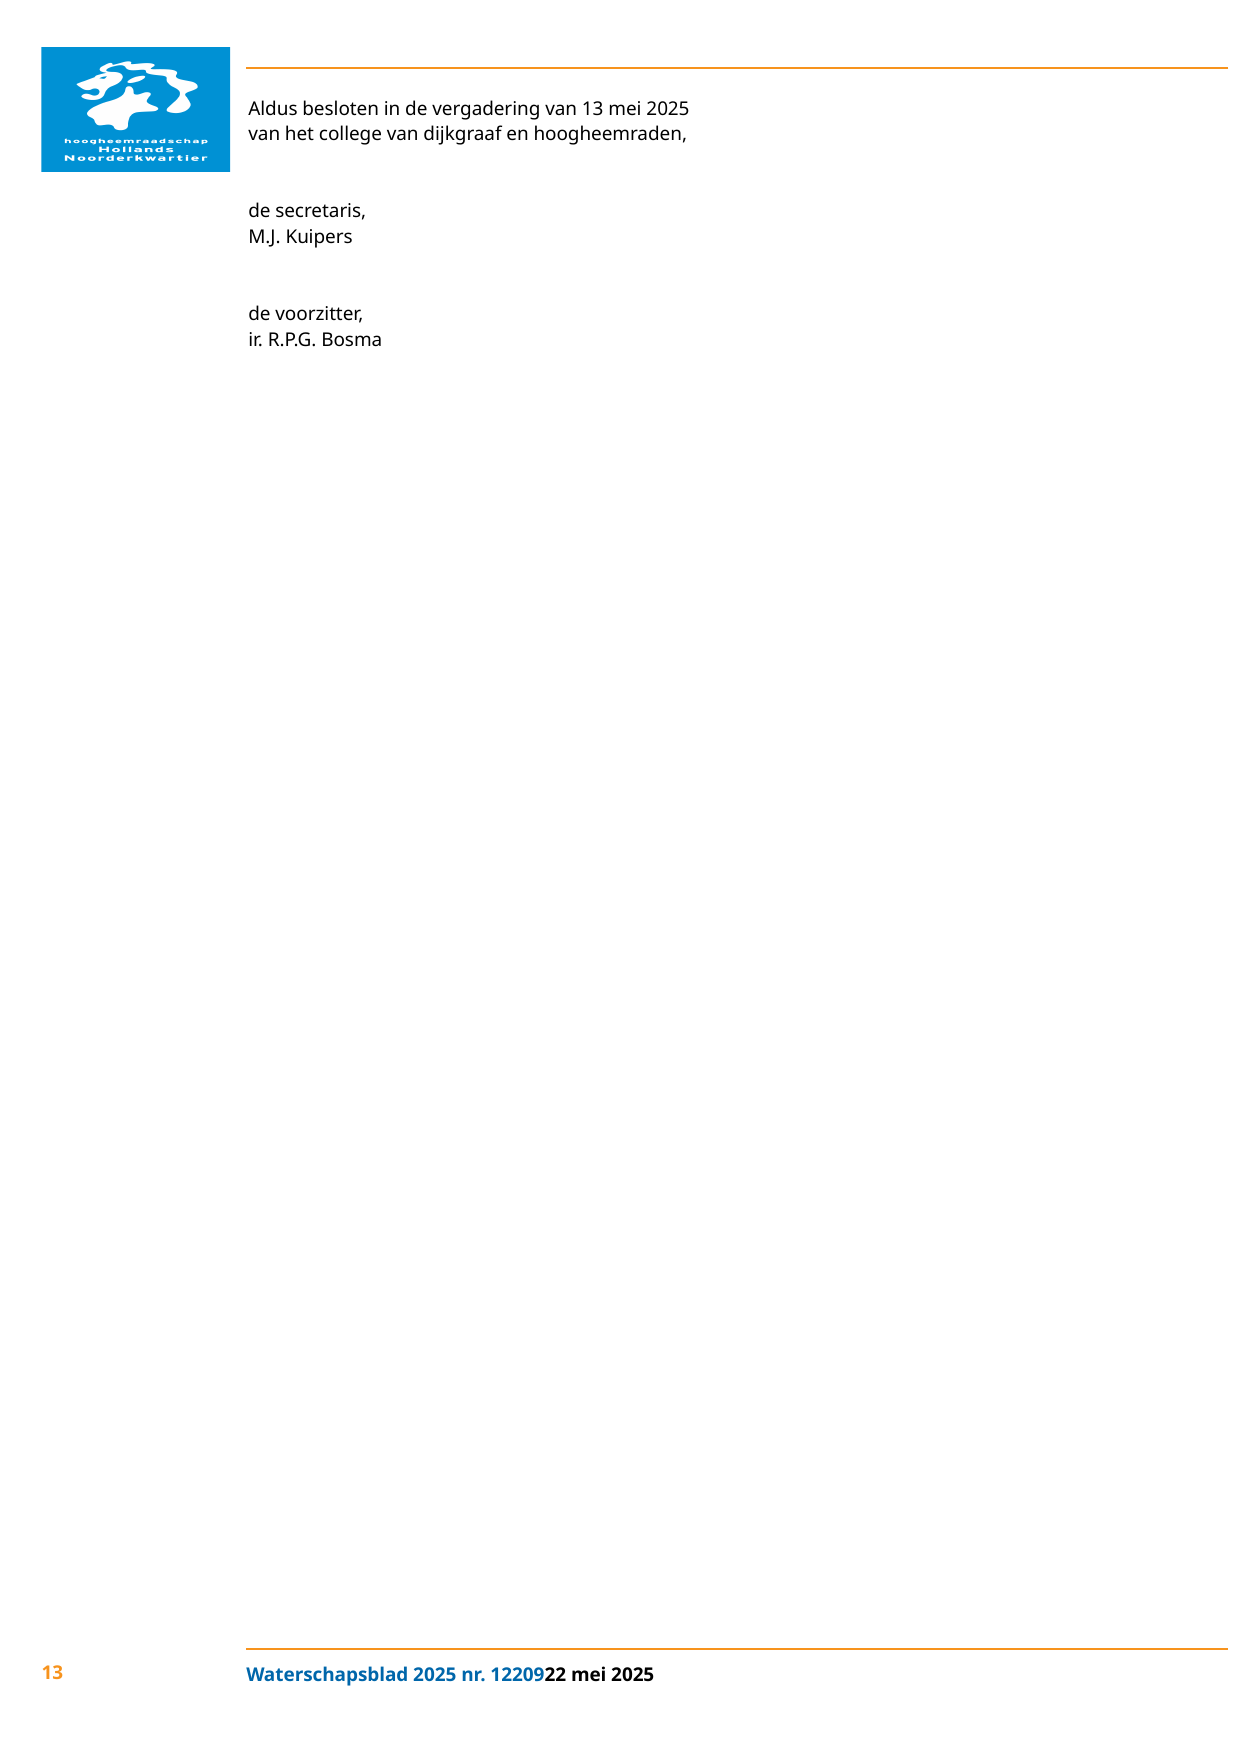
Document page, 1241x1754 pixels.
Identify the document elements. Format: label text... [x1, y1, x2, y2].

text van het college van dijkgraaf en hoogheemraden, [248, 121, 1152, 146]
text ir. R.P.G. Bosma [248, 326, 1152, 352]
text M.J. Kuipers [248, 223, 1152, 249]
text de secretaris, [248, 198, 1152, 223]
picture [129, 76, 144, 82]
picture [78, 64, 122, 99]
text Aldus besloten in de vergadering van 13 mei 2025 [248, 95, 1152, 121]
picture [118, 62, 197, 112]
picture [88, 87, 157, 130]
text de voorzitter, [248, 301, 1152, 326]
